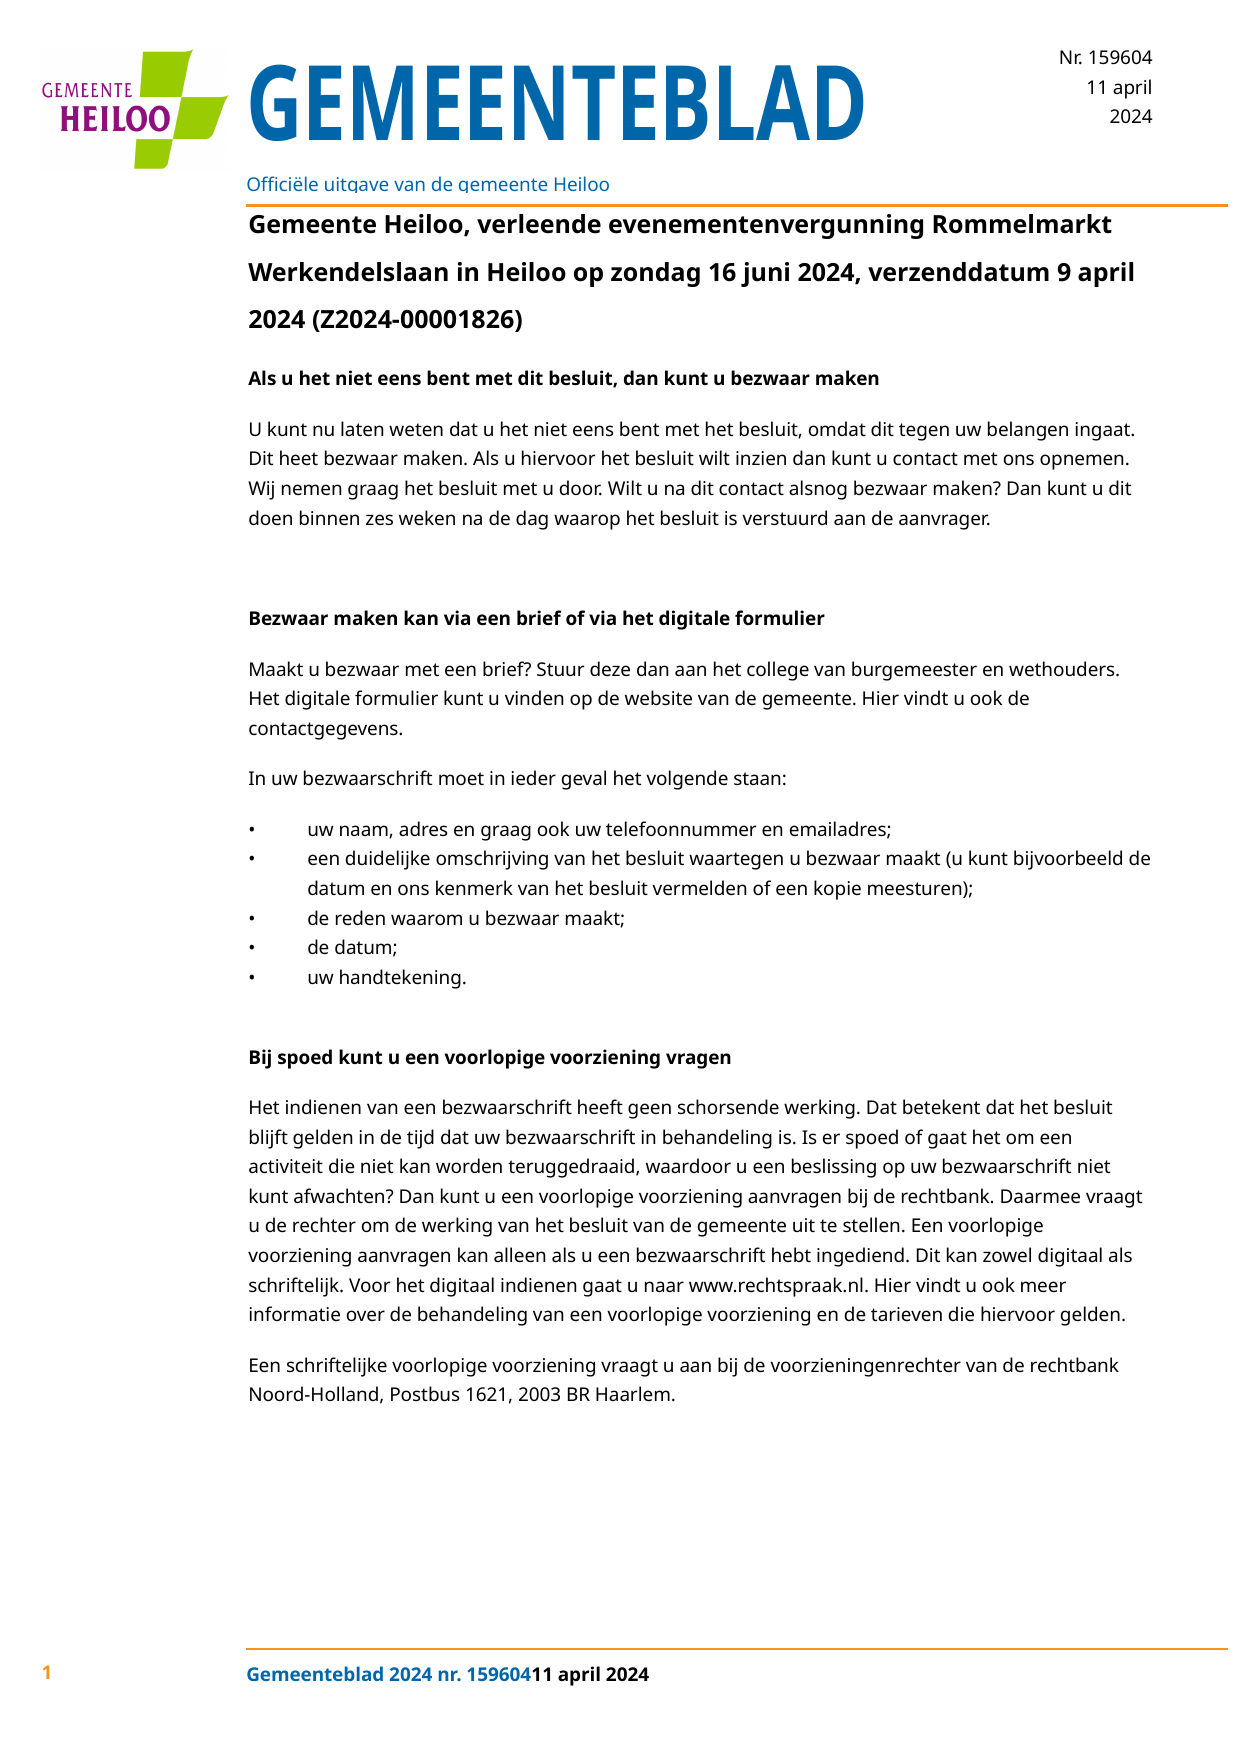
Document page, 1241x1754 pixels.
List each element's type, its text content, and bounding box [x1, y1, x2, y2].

text Bij spoed kunt u een voorlopige voorziening vragen [248, 1044, 1152, 1069]
text Het indienen van een bezwaarschrift heeft geen schorsende werking. Dat betekent dat het besluit blijft gelden in de tijd dat uw bezwaarschrift in behandeling is. Is er spoed of gaat het om een activiteit die niet kan worden teruggedraaid, waardoor u een beslissing op uw bezwaarschrift niet kunt afwachten? Dan kunt u een voorlopige voorziening aanvragen bij de rechtbank. Daarmee vraagt u de rechter om de werking van het besluit van de gemeente uit te stellen. Een voorlopige voorziening aanvragen kan alleen als u een bezwaarschrift hebt ingediend. Dit kan zowel digitaal als schriftelijk. Voor het digitaal indienen gaat u naar www.rechtspraak.nl. Hier vindt u ook meer informatie over de behandeling van een voorlopige voorziening en de tarieven die hiervoor gelden. [248, 1094, 1152, 1327]
list de reden waarom u bezwaar maakt; [248, 905, 1152, 930]
text Gemeente Heiloo, verleende evenementenvergunning Rommelmarkt Werkendelslaan in Heiloo op zondag 16 juni 2024, verzenddatum 9 april 2024 (Z2024-00001826) [248, 207, 1152, 336]
list uw handtekening. [248, 964, 1152, 989]
list de datum; [248, 934, 1152, 960]
list een duidelijke omschrijving van het besluit waartegen u bezwaar maakt (u kunt bijvoorbeeld de datum en ons kenmerk van het besluit vermelden of een kopie meesturen); [248, 846, 1152, 901]
text Bezwaar maken kan via een brief of via het digitale formulier [248, 606, 1152, 631]
picture [41, 47, 231, 172]
text Maakt u bezwaar met een brief? Stuur deze dan aan het college van burgemeester en wethouders. Het digitale formulier kunt u vinden op de website van de gemeente. Hier vindt u ook de contactgegevens. [248, 656, 1152, 741]
text U kunt nu laten weten dat u het niet eens bent met het besluit, omdat dit tegen uw belangen ingaat. Dit heet bezwaar maken. Als u hiervoor het besluit wilt inzien dan kunt u contact met ons opnemen. Wij nemen graag het besluit met u door. Wilt u na dit contact alsnog bezwaar maken? Dan kunt u dit doen binnen zes weken na de dag waarop het besluit is verstuurd aan de aanvrager. [248, 416, 1152, 530]
text In uw bezwaarschrift moet in ieder geval het volgende staan: [248, 766, 1152, 791]
text Een schriftelijke voorlopige voorziening vraagt u aan bij de voorzieningenrechter van de rechtbank Noord-Holland, Postbus 1621, 2003 BR Haarlem. [248, 1352, 1152, 1407]
list uw naam, adres en graag ook uw telefoonnummer en emailadres; [248, 816, 1152, 842]
text Als u het niet eens bent met dit besluit, dan kunt u bezwaar maken [248, 366, 1152, 391]
